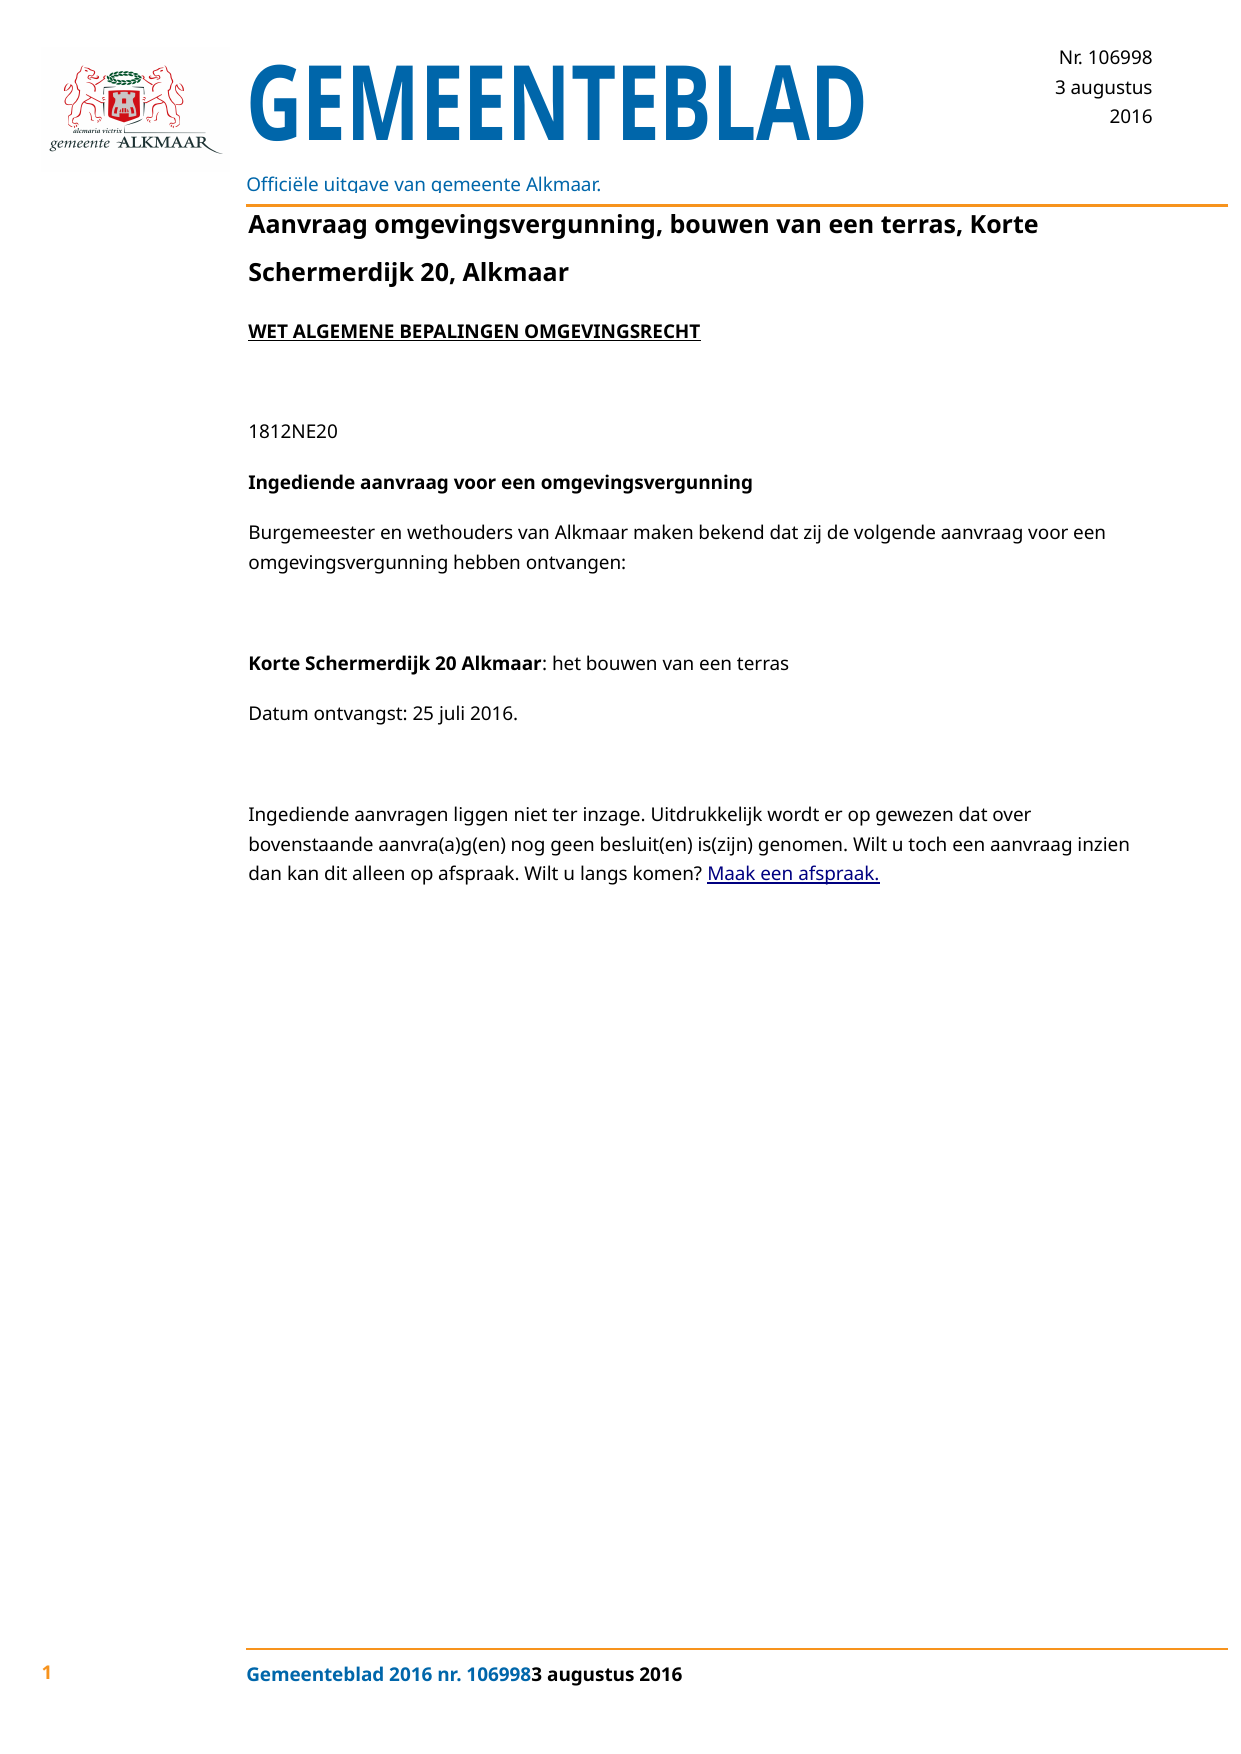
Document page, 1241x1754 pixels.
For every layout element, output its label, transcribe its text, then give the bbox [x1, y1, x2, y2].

text WET ALGEMENE BEPALINGEN OMGEVINGSRECHT [248, 318, 1152, 344]
text Burgemeester en wethouders van Alkmaar maken bekend dat zij de volgende aanvraag voor een omgevingsvergunning hebben ontvangen: [248, 519, 1152, 575]
text Korte Schermerdijk 20 Alkmaar: het bouwen van een terras [248, 650, 1152, 676]
text Aanvraag omgevingsvergunning, bouwen van een terras, Korte Schermerdijk 20, Alkmaar [248, 207, 1152, 288]
text Ingediende aanvragen liggen niet ter inzage. Uitdrukkelijk wordt er op gewezen dat over bovenstaande aanvra(a)g(en) nog geen besluit(en) is(zijn) genomen. Wilt u toch een aanvraag inzien dan kan dit alleen op afspraak. Wilt u langs komen? Maak een afspraak. [248, 801, 1152, 886]
text 1812NE20 [248, 419, 1152, 444]
text Ingediende aanvraag voor een omgevingsvergunning [248, 469, 1152, 495]
picture [41, 47, 231, 172]
text Datum ontvangst: 25 juli 2016. [248, 700, 1152, 726]
